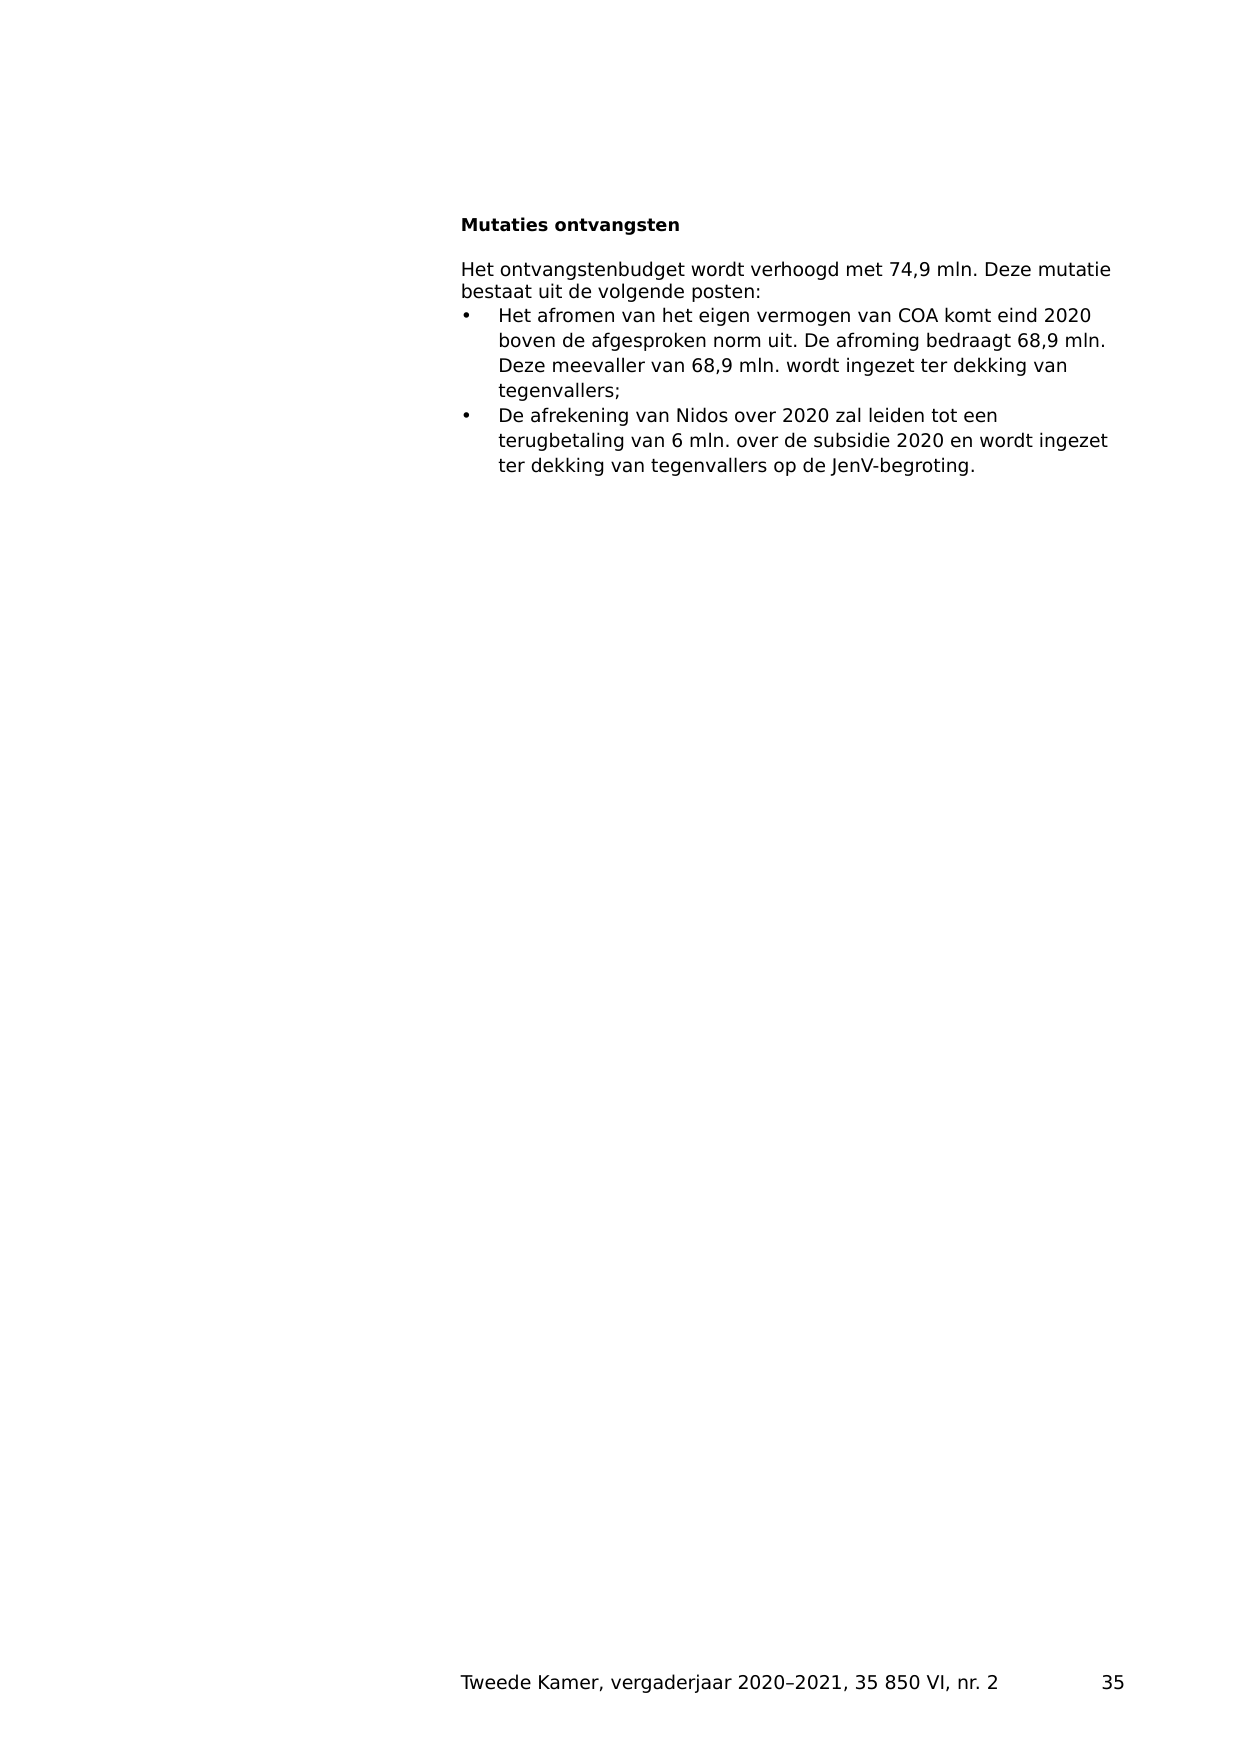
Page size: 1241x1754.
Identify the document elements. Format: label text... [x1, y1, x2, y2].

text Mutaties ontvangsten [461, 213, 1125, 236]
list Het afromen van het eigen vermogen van COA komt eind 2020 boven de afgesproken norm uit. De afroming bedraagt 68,9 mln. Deze meevaller van 68,9 mln. wordt ingezet ter dekking van tegenvallers; [461, 302, 1125, 402]
text Het ontvangstenbudget wordt verhoogd met 74,9 mln. Deze mutatie bestaat uit de volgende posten: [461, 258, 1125, 302]
list De afrekening van Nidos over 2020 zal leiden tot een terugbetaling van 6 mln. over de subsidie 2020 en wordt ingezet ter dekking van tegenvallers op de JenV-begroting. [461, 402, 1125, 477]
